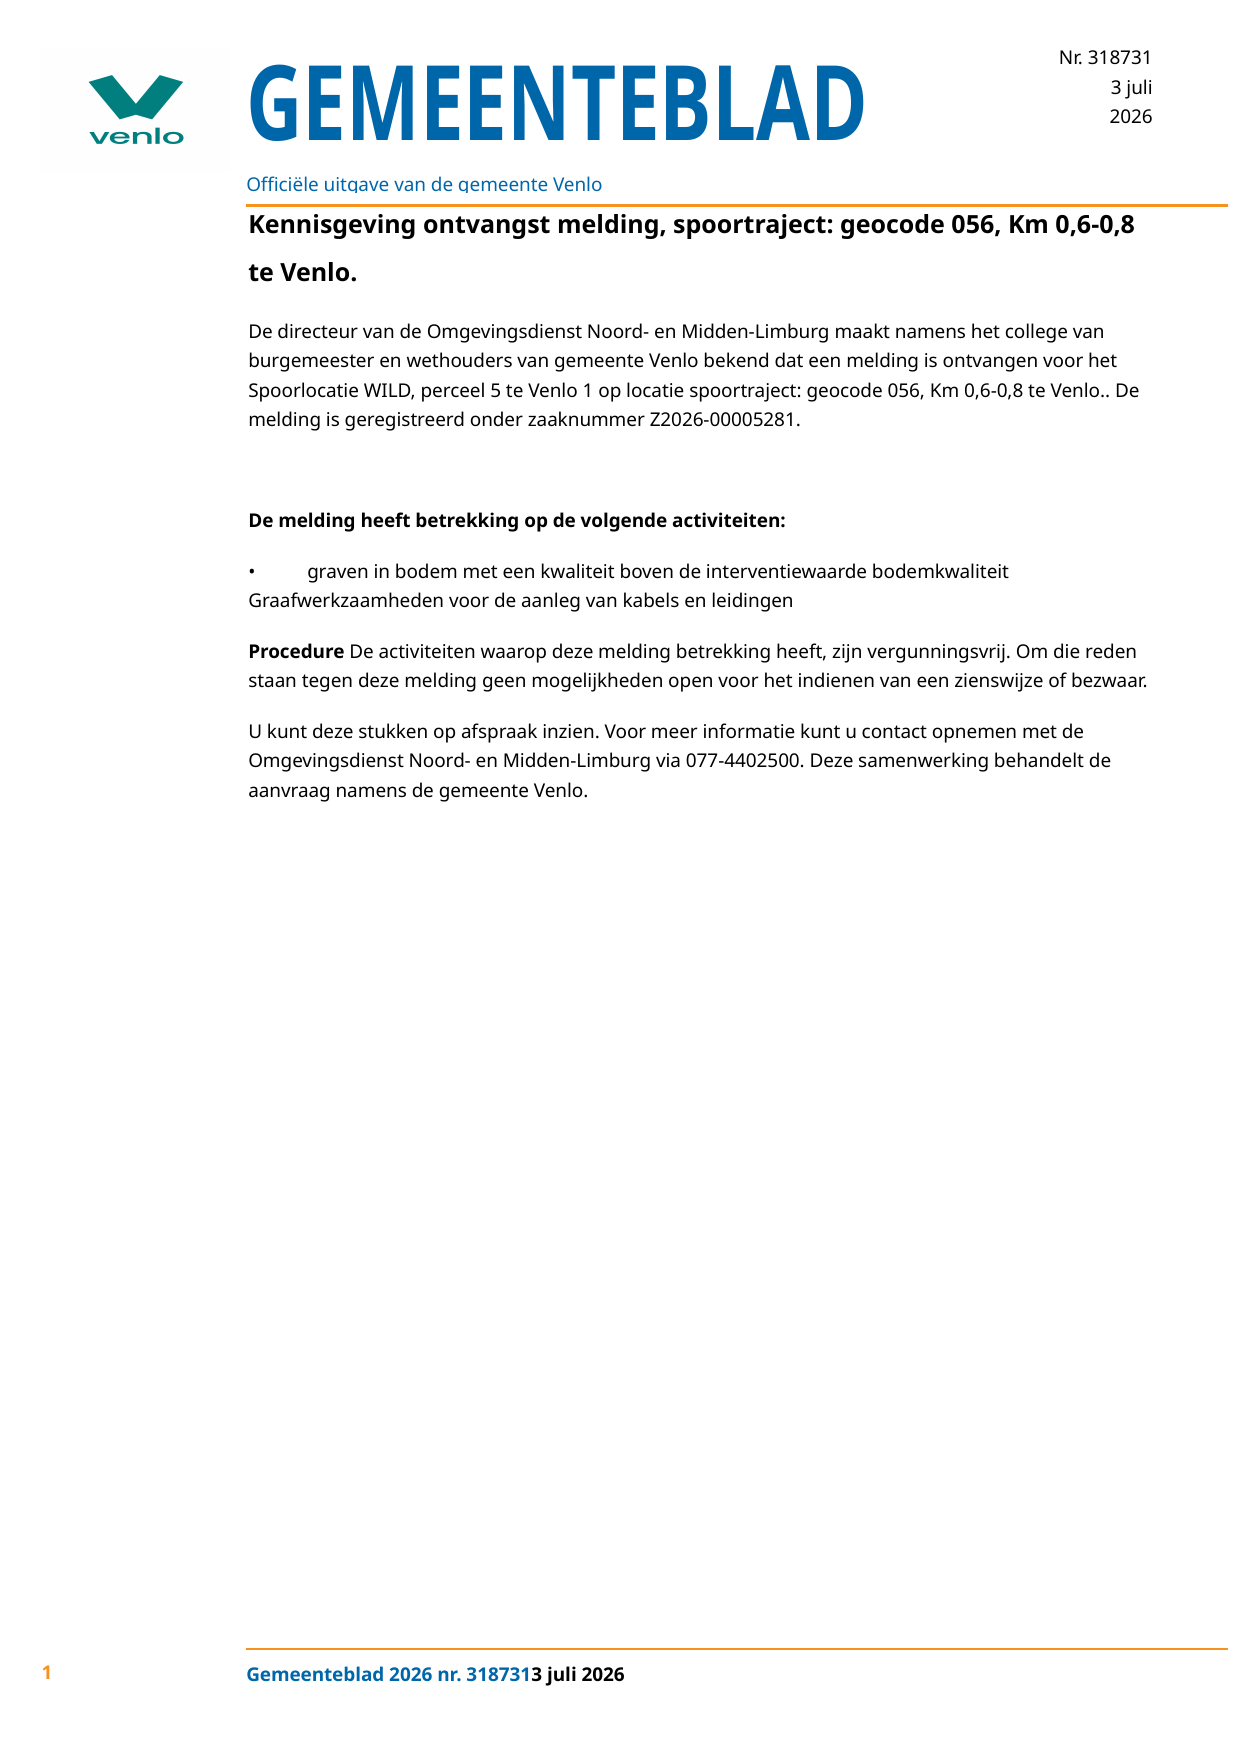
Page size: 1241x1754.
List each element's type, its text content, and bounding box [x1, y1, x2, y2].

text De directeur van de Omgevingsdienst Noord- en Midden-Limburg maakt namens het college van burgemeester en wethouders van gemeente Venlo bekend dat een melding is ontvangen voor het Spoorlocatie WILD, perceel 5 te Venlo 1 op locatie spoortraject: geocode 056, Km 0,6-0,8 te Venlo.. De melding is geregistreerd onder zaaknummer Z2026-00005281. [248, 318, 1152, 432]
picture [41, 47, 231, 172]
text Graafwerkzaamheden voor de aanleg van kabels en leidingen [248, 587, 1152, 613]
text Kennisgeving ontvangst melding, spoortraject: geocode 056, Km 0,6-0,8 te Venlo. [248, 207, 1152, 288]
list graven in bodem met een kwaliteit boven de interventiewaarde bodemkwaliteit [248, 558, 1152, 584]
text Procedure De activiteiten waarop deze melding betrekking heeft, zijn vergunningsvrij. Om die reden staan tegen deze melding geen mogelijkheden open voor het indienen van een zienswijze of bezwaar. [248, 638, 1152, 693]
text De melding heeft betrekking op de volgende activiteiten: [248, 507, 1152, 533]
text U kunt deze stukken op afspraak inzien. Voor meer informatie kunt u contact opnemen met de Omgevingsdienst Noord- en Midden-Limburg via 077-4402500. Deze samenwerking behandelt de aanvraag namens de gemeente Venlo. [248, 718, 1152, 803]
